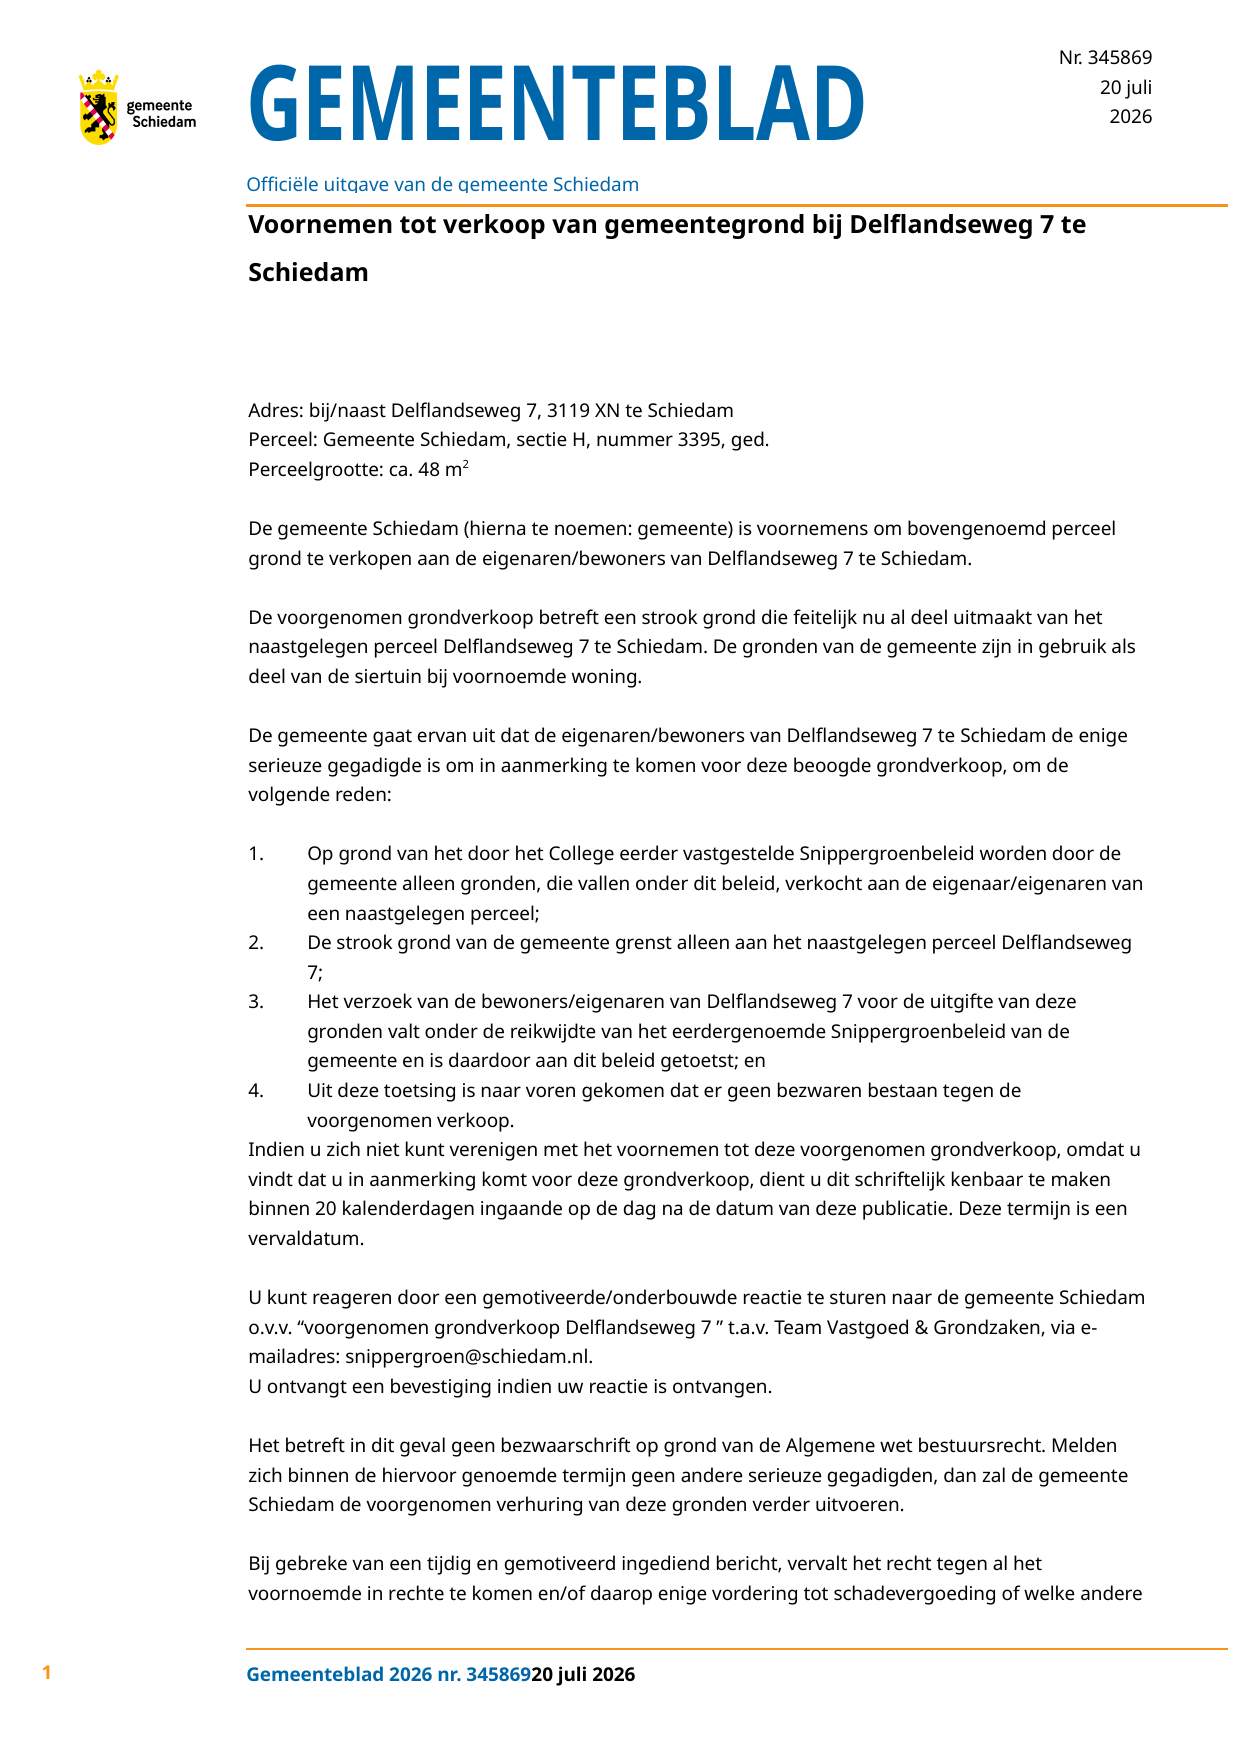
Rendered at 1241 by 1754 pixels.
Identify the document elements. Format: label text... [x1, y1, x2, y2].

text U kunt reageren door een gemotiveerde/onderbouwde reactie te sturen naar de gemeente Schiedam o.v.v. “voorgenomen grondverkoop Delflandseweg 7 ” t.a.v. Team Vastgoed & Grondzaken, via e-mailadres: snippergroen@schiedam.nl. [248, 1284, 1152, 1369]
text Perceelgrootte: ca. 48 m2 [248, 456, 1152, 482]
text Perceel: Gemeente Schiedam, sectie H, nummer 3395, ged. [248, 426, 1152, 452]
list Uit deze toetsing is naar voren gekomen dat er geen bezwaren bestaan tegen de voorgenomen verkoop. [248, 1077, 1152, 1132]
list Op grond van het door het College eerder vastgestelde Snippergroenbeleid worden door de gemeente alleen gronden, die vallen onder dit beleid, verkocht aan de eigenaar/eigenaren van een naastgelegen perceel; [248, 841, 1152, 925]
list Het verzoek van de bewoners/eigenaren van Delflandseweg 7 voor de uitgifte van deze gronden valt onder de reikwijdte van het eerdergenoemde Snippergroenbeleid van de gemeente en is daardoor aan dit beleid getoetst; en [248, 988, 1152, 1073]
text Indien u zich niet kunt verenigen met het voornemen tot deze voorgenomen grondverkoop, omdat u vindt dat u in aanmerking komt voor deze grondverkoop, dient u dit schriftelijk kenbaar te maken binnen 20 kalenderdagen ingaande op de dag na de datum van deze publicatie. Deze termijn is een vervaldatum. [248, 1136, 1152, 1251]
text Voornemen tot verkoop van gemeentegrond bij Delflandseweg 7 te Schiedam [248, 207, 1152, 288]
text De gemeente Schiedam (hierna te noemen: gemeente) is voornemens om bovengenoemd perceel grond te verkopen aan de eigenaren/bewoners van Delflandseweg 7 te Schiedam. [248, 515, 1152, 570]
text De voorgenomen grondverkoop betreft een strook grond die feitelijk nu al deel uitmaakt van het naastgelegen perceel Delflandseweg 7 te Schiedam. De gronden van de gemeente zijn in gebruik als deel van de siertuin bij voornoemde woning. [248, 604, 1152, 689]
list De strook grond van de gemeente grenst alleen aan het naastgelegen perceel Delflandseweg 7; [248, 929, 1152, 984]
text Het betreft in dit geval geen bezwaarschrift op grond van de Algemene wet bestuursrecht. Melden zich binnen de hiervoor genoemde termijn geen andere serieuze gegadigden, dan zal de gemeente Schiedam de voorgenomen verhuring van deze gronden verder uitvoeren. [248, 1432, 1152, 1517]
text Adres: bij/naast Delflandseweg 7, 3119 XN te Schiedam [248, 397, 1152, 422]
text Bij gebreke van een tijdig en gemotiveerd ingediend bericht, vervalt het recht tegen al het voornoemde in rechte te komen en/of daarop enige vordering tot schadevergoeding of welke andere [248, 1551, 1152, 1606]
text De gemeente gaat ervan uit dat de eigenaren/bewoners van Delflandseweg 7 te Schiedam de enige serieuze gegadigde is om in aanmerking te komen voor deze beoogde grondverkoop, om de volgende reden: [248, 722, 1152, 807]
text U ontvangt een bevestiging indien uw reactie is ontvangen. [248, 1373, 1152, 1399]
picture [41, 47, 231, 172]
